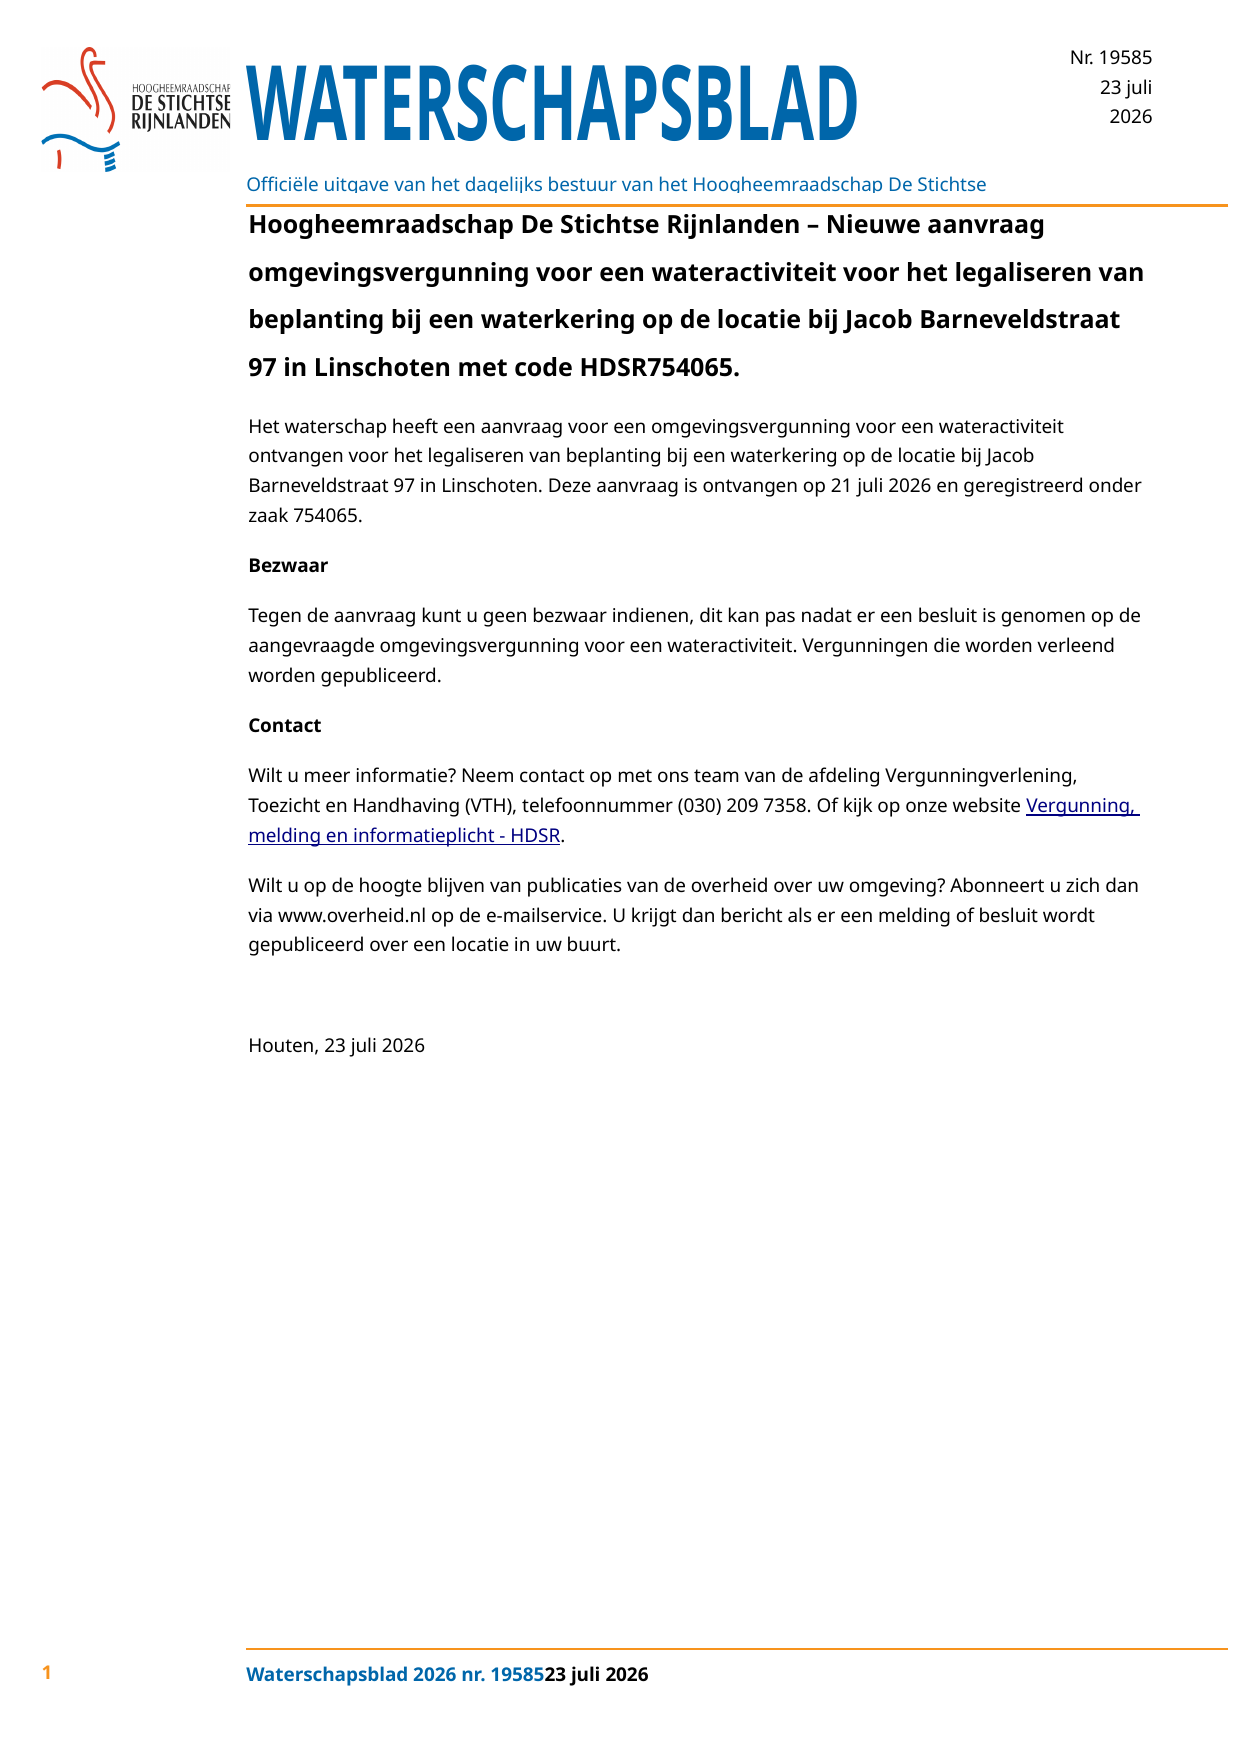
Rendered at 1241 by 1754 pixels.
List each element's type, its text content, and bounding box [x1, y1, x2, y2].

text Bezwaar [248, 552, 1152, 578]
picture [41, 47, 231, 172]
text Het waterschap heeft een aanvraag voor een omgevingsvergunning voor een wateractiviteit ontvangen voor het legaliseren van beplanting bij een waterkering op de locatie bij Jacob Barneveldstraat 97 in Linschoten. Deze aanvraag is ontvangen op 21 juli 2026 en geregistreerd onder zaak 754065. [248, 413, 1152, 528]
text Wilt u op de hoogte blijven van publicaties van de overheid over uw omgeving? Abonneert u zich dan via www.overheid.nl op de e-mailservice. U krijgt dan bericht als er een melding of besluit wordt gepubliceerd over een locatie in uw buurt. [248, 872, 1152, 957]
text Wilt u meer informatie? Neem contact op met ons team van de afdeling Vergunningverlening, Toezicht en Handhaving (VTH), telefoonnummer (030) 209 7358. Of kijk op onze website Vergunning, melding en informatieplicht - HDSR. [248, 763, 1152, 848]
text Contact [248, 712, 1152, 738]
text Hoogheemraadschap De Stichtse Rijnlanden – Nieuwe aanvraag omgevingsvergunning voor een wateractiviteit voor het legaliseren van beplanting bij een waterkering op de locatie bij Jacob Barneveldstraat 97 in Linschoten met code HDSR754065. [248, 207, 1152, 384]
text Tegen de aanvraag kunt u geen bezwaar indienen, dit kan pas nadat er een besluit is genomen op de aangevraagde omgevingsvergunning voor een wateractiviteit. Vergunningen die worden verleend worden gepubliceerd. [248, 603, 1152, 688]
text Houten, 23 juli 2026 [248, 1032, 1152, 1058]
